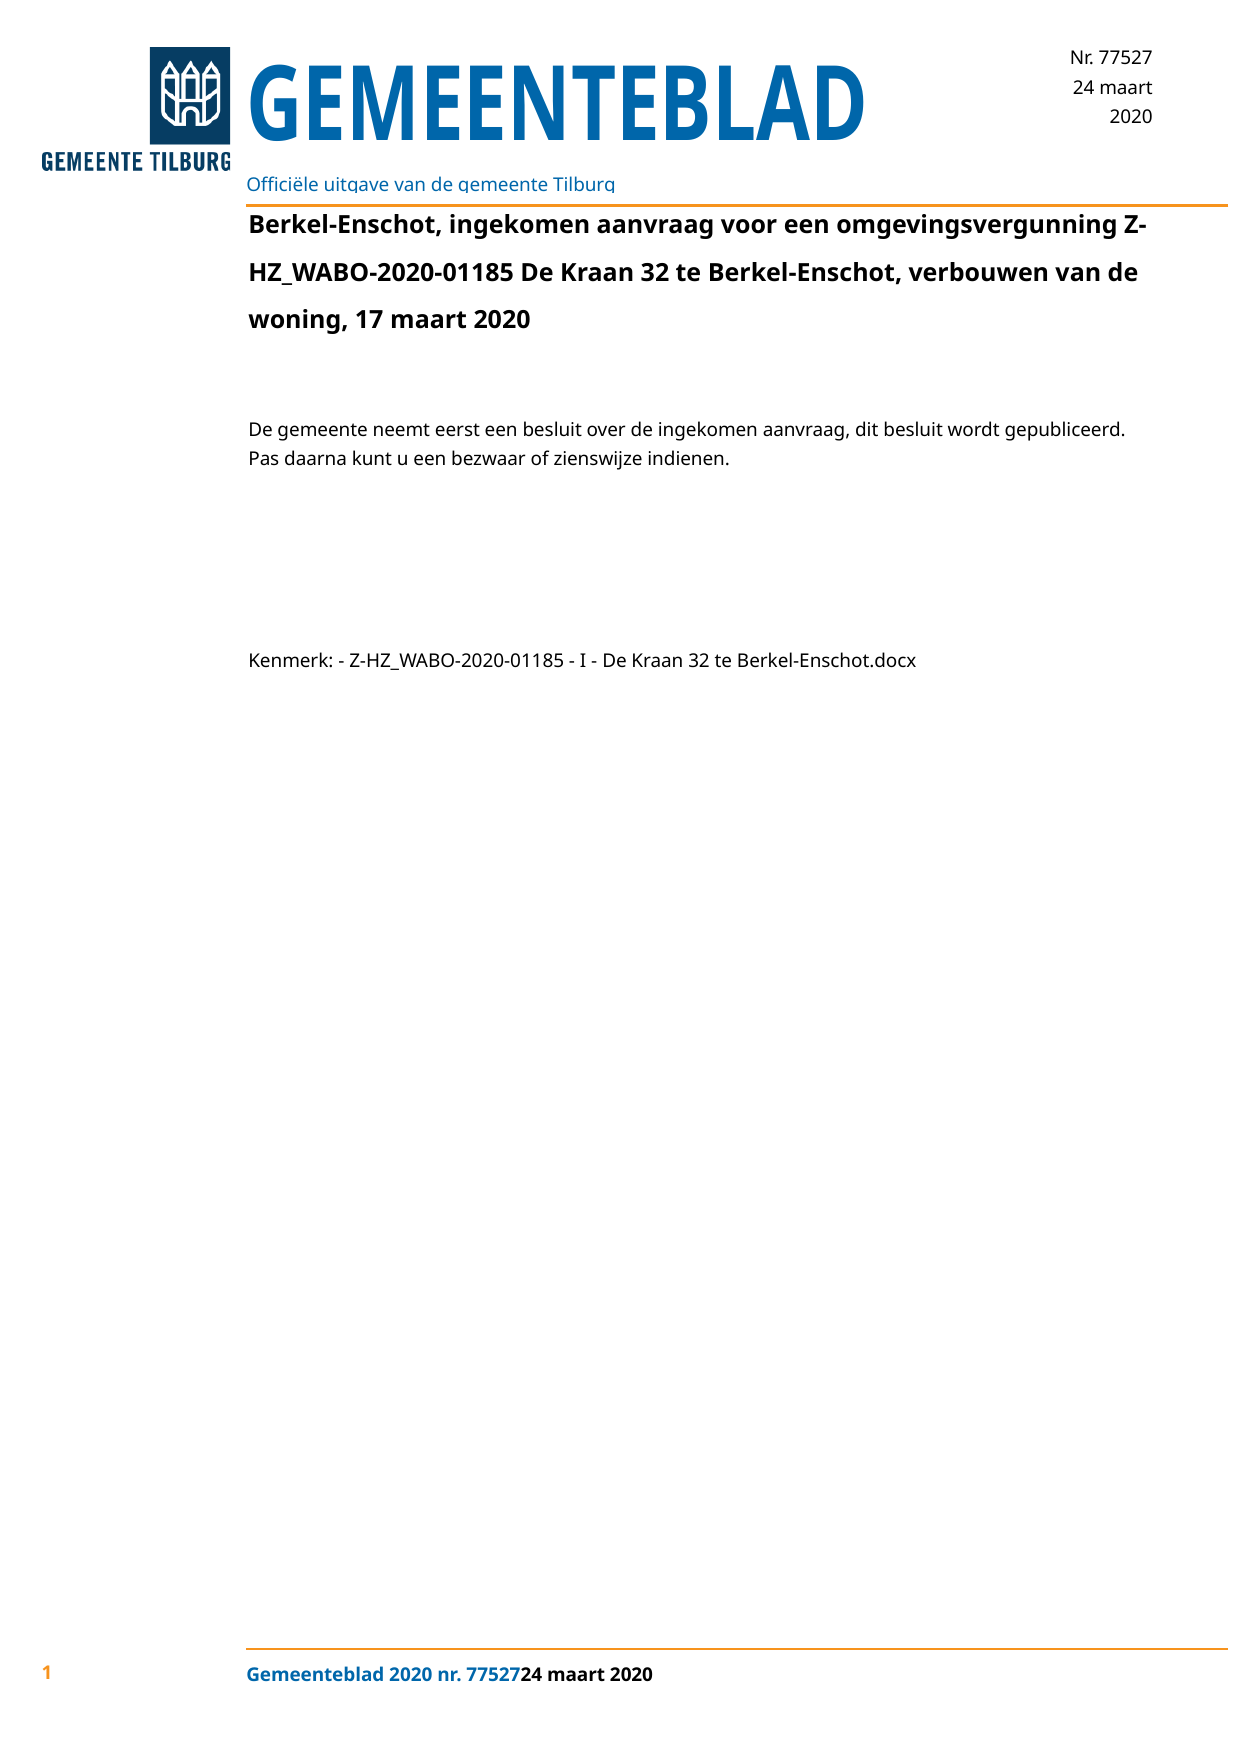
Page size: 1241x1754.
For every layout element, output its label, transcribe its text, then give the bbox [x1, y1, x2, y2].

text Berkel-Enschot, ingekomen aanvraag voor een omgevingsvergunning Z-HZ_WABO-2020-01185 De Kraan 32 te Berkel-Enschot, verbouwen van de woning, 17 maart 2020 [248, 207, 1152, 336]
text De gemeente neemt eerst een besluit over de ingekomen aanvraag, dit besluit wordt gepubliceerd. Pas daarna kunt u een bezwaar of zienswijze indienen. [248, 416, 1152, 471]
picture [41, 47, 231, 172]
text Kenmerk: - Z-HZ_WABO-2020-01185 - I - De Kraan 32 te Berkel-Enschot.docx [248, 647, 1152, 673]
